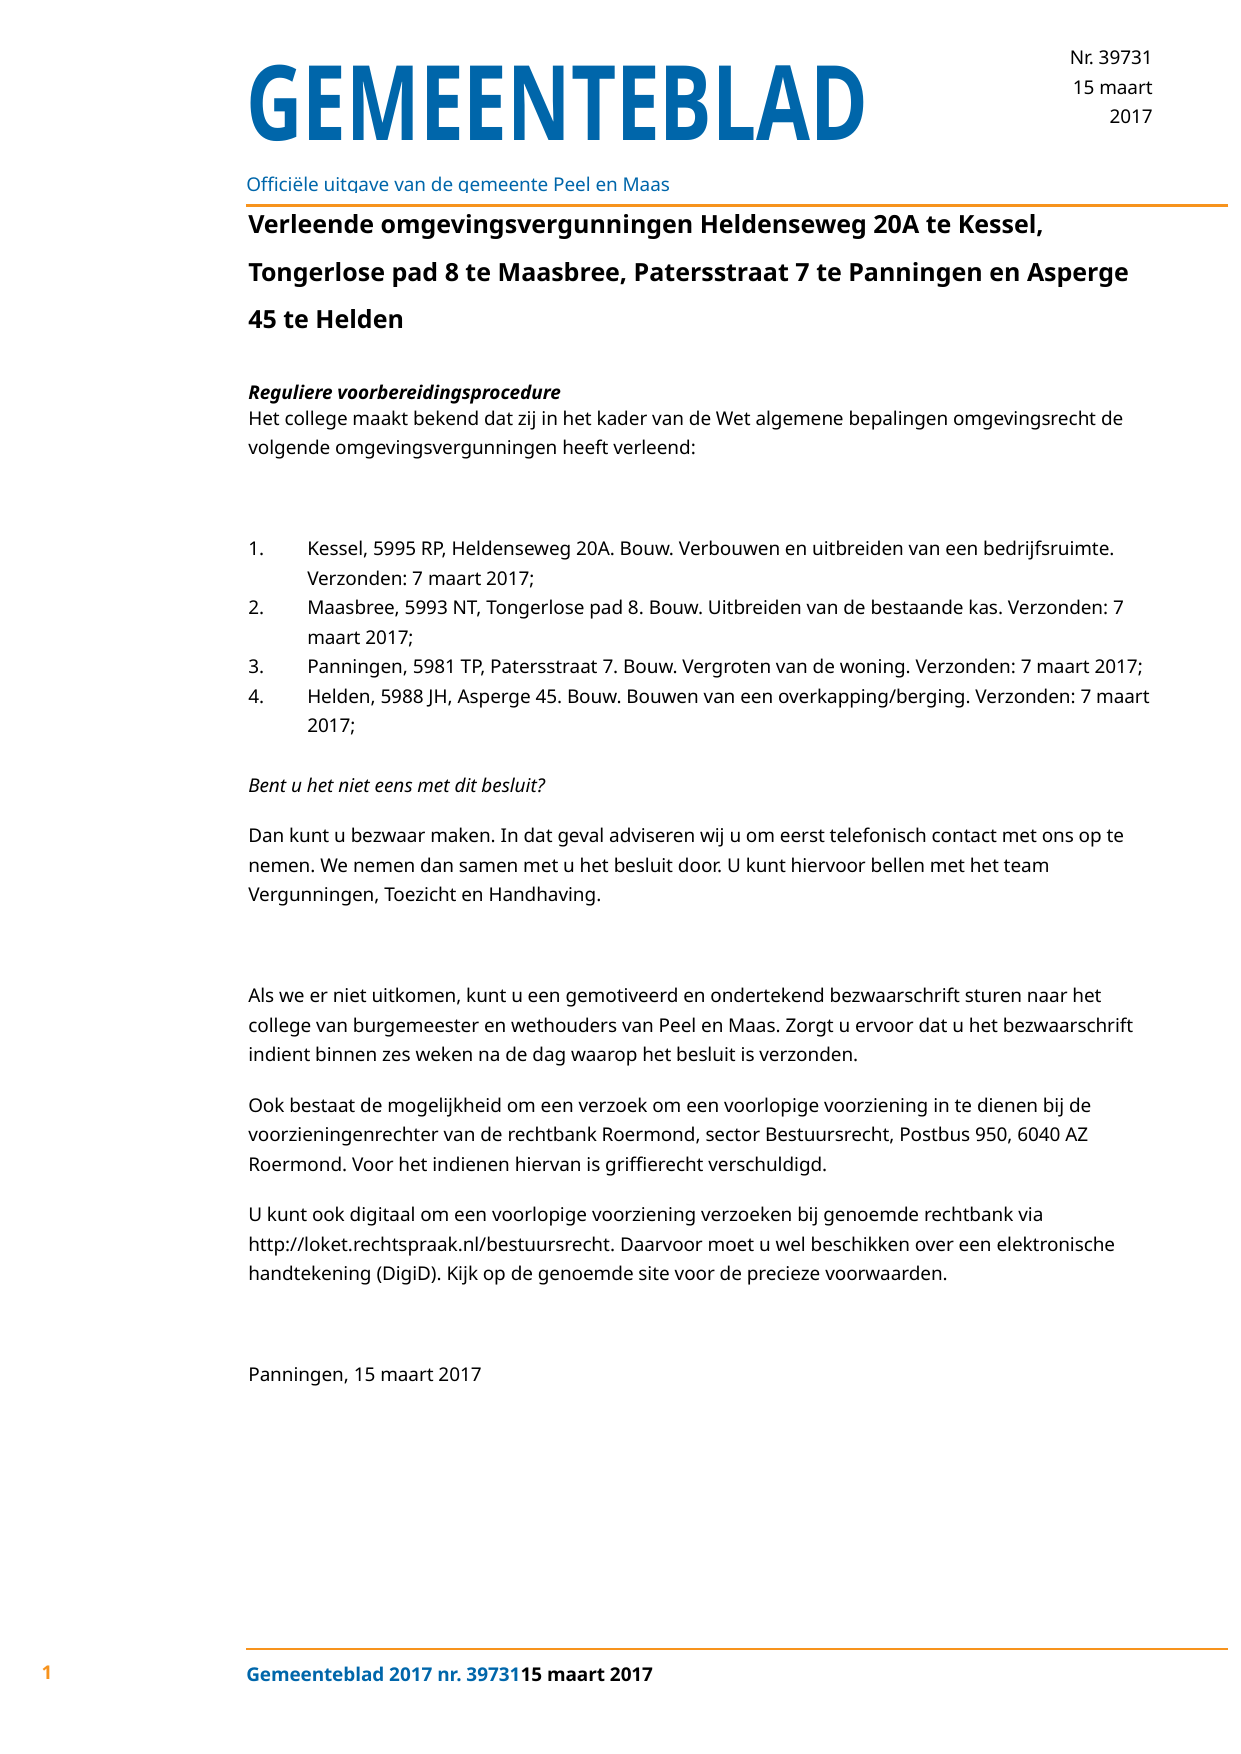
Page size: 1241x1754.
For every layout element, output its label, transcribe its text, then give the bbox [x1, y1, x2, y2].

text Bent u het niet eens met dit besluit? [248, 772, 1152, 798]
text Panningen, 15 maart 2017 [248, 1361, 1152, 1387]
text Verleende omgevingsvergunningen Heldenseweg 20A te Kessel, Tongerlose pad 8 te Maasbree, Patersstraat 7 te Panningen en Asperge 45 te Helden [248, 207, 1152, 336]
list Helden, 5988 JH, Asperge 45. Bouw. Bouwen van een overkapping/berging. Verzonden: 7 maart 2017; [248, 683, 1152, 738]
text Reguliere voorbereidingsprocedure [248, 379, 1152, 405]
text U kunt ook digitaal om een voorlopige voorziening verzoeken bij genoemde rechtbank via http://loket.rechtspraak.nl/bestuursrecht. Daarvoor moet u wel beschikken over een elektronische handtekening (DigiD). Kijk op de genoemde site voor de precieze voorwaarden. [248, 1201, 1152, 1286]
text Het college maakt bekend dat zij in het kader van de Wet algemene bepalingen omgevingsrecht de volgende omgevingsvergunningen heeft verleend: [248, 405, 1152, 460]
list Maasbree, 5993 NT, Tongerlose pad 8. Bouw. Uitbreiden van de bestaande kas. Verzonden: 7 maart 2017; [248, 594, 1152, 650]
list Panningen, 5981 TP, Patersstraat 7. Bouw. Vergroten van de woning. Verzonden: 7 maart 2017; [248, 653, 1152, 679]
text Als we er niet uitkomen, kunt u een gemotiveerd en ondertekend bezwaarschrift sturen naar het college van burgemeester en wethouders van Peel en Maas. Zorgt u ervoor dat u het bezwaarschrift indient binnen zes weken na de dag waarop het besluit is verzonden. [248, 982, 1152, 1067]
picture [41, 47, 231, 172]
text Dan kunt u bezwaar maken. In dat geval adviseren wij u om eerst telefonisch contact met ons op te nemen. We nemen dan samen met u het besluit door. U kunt hiervoor bellen met het team Vergunningen, Toezicht en Handhaving. [248, 822, 1152, 907]
list Kessel, 5995 RP, Heldenseweg 20A. Bouw. Verbouwen en uitbreiden van een bedrijfsruimte. Verzonden: 7 maart 2017; [248, 535, 1152, 591]
text Ook bestaat de mogelijkheid om een verzoek om een voorlopige voorziening in te dienen bij de voorzieningenrechter van de rechtbank Roermond, sector Bestuursrecht, Postbus 950, 6040 AZ Roermond. Voor het indienen hiervan is griffierecht verschuldigd. [248, 1092, 1152, 1177]
